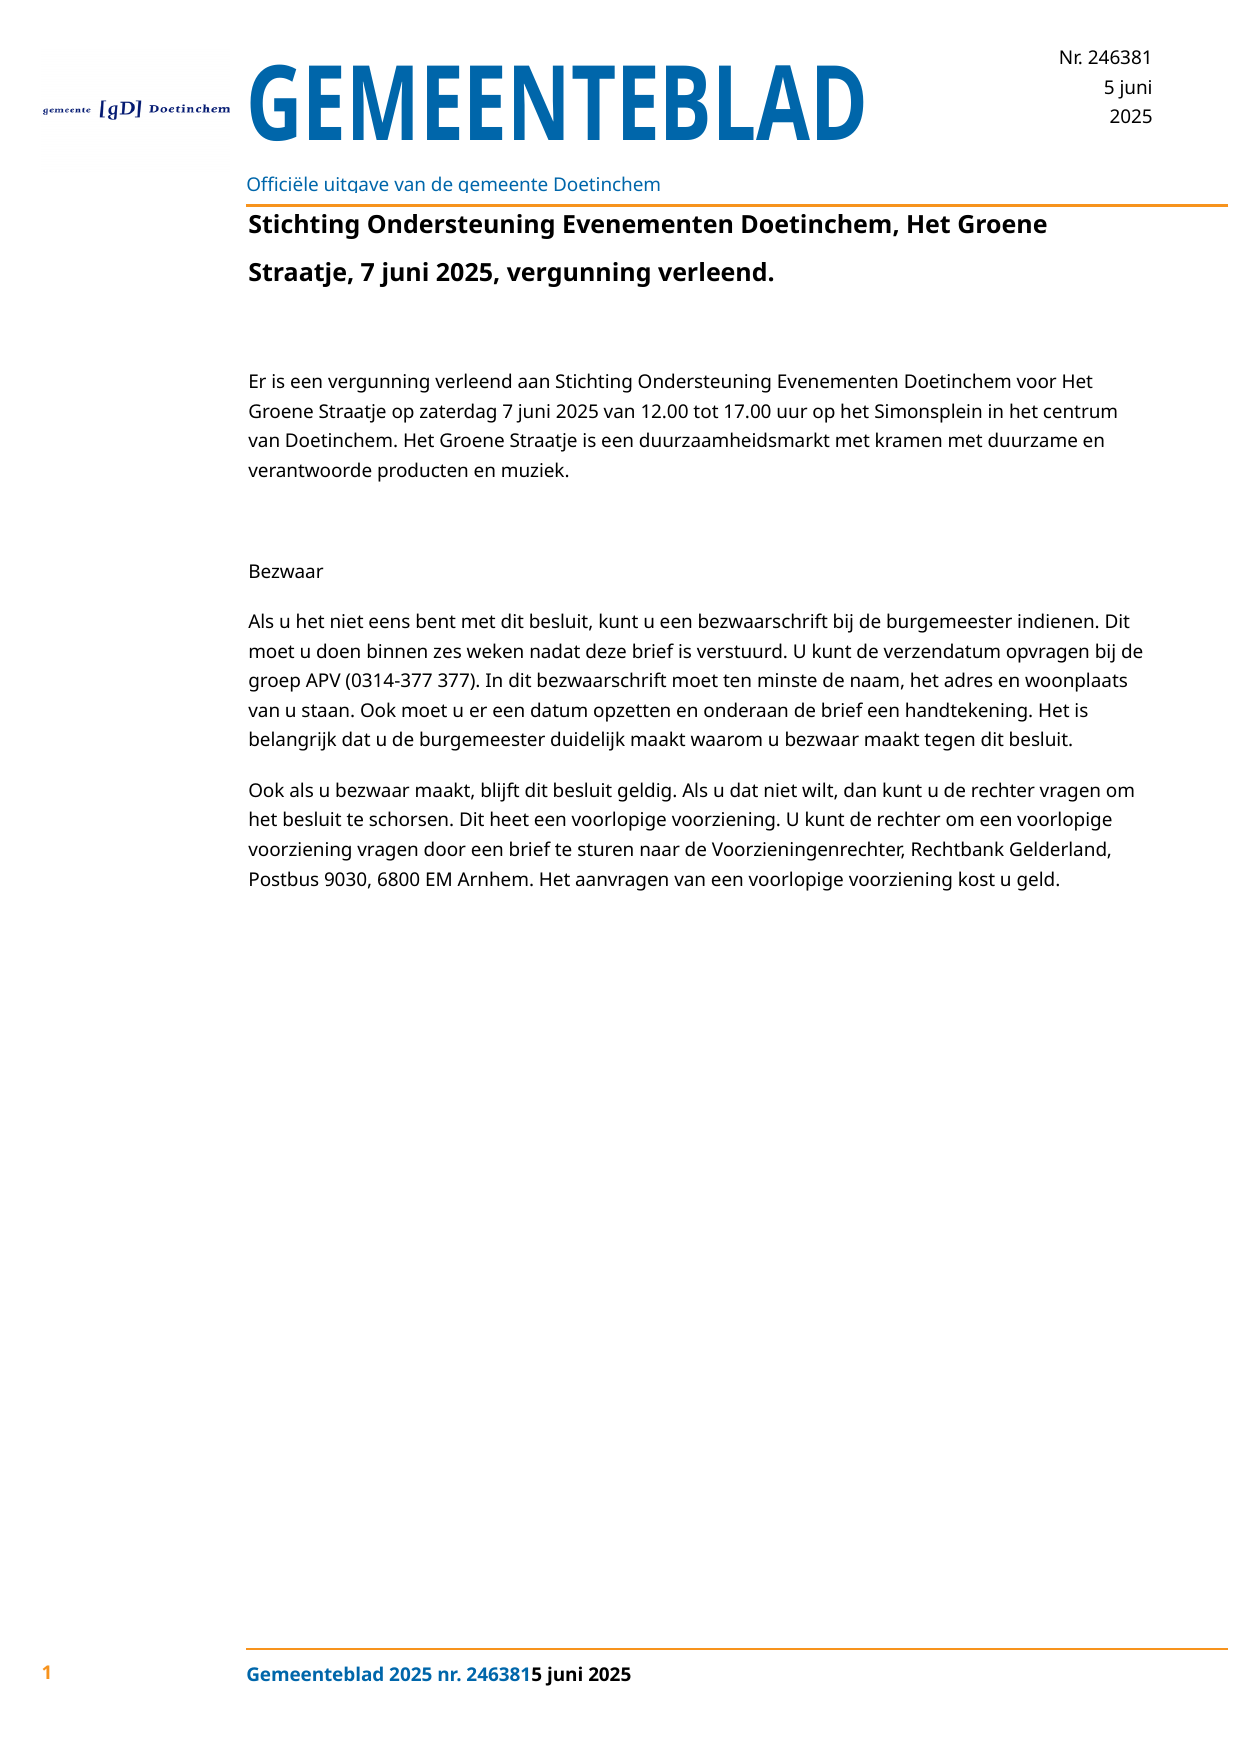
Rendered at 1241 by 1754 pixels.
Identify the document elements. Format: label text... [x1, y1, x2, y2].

picture [41, 47, 231, 172]
text Als u het niet eens bent met dit besluit, kunt u een bezwaarschrift bij de burgemeester indienen. Dit moet u doen binnen zes weken nadat deze brief is verstuurd. U kunt de verzendatum opvragen bij de groep APV (0314-377 377). In dit bezwaarschrift moet ten minste de naam, het adres en woonplaats van u staan. Ook moet u er een datum opzetten en onderaan de brief een handtekening. Het is belangrijk dat u de burgemeester duidelijk maakt waarom u bezwaar maakt tegen dit besluit. [248, 608, 1152, 752]
text Bezwaar [248, 558, 1152, 584]
text Ook als u bezwaar maakt, blijft dit besluit geldig. Als u dat niet wilt, dan kunt u de rechter vragen om het besluit te schorsen. Dit heet een voorlopige voorziening. U kunt de rechter om een voorlopige voorziening vragen door een brief te sturen naar de Voorzieningenrechter, Rechtbank Gelderland, Postbus 9030, 6800 EM Arnhem. Het aanvragen van een voorlopige voorziening kost u geld. [248, 777, 1152, 892]
text Er is een vergunning verleend aan Stichting Ondersteuning Evenementen Doetinchem voor Het Groene Straatje op zaterdag 7 juni 2025 van 12.00 tot 17.00 uur op het Simonsplein in het centrum van Doetinchem. Het Groene Straatje is een duurzaamheidsmarkt met kramen met duurzame en verantwoorde producten en muziek. [248, 368, 1152, 483]
text Stichting Ondersteuning Evenementen Doetinchem, Het Groene Straatje, 7 juni 2025, vergunning verleend. [248, 207, 1152, 288]
